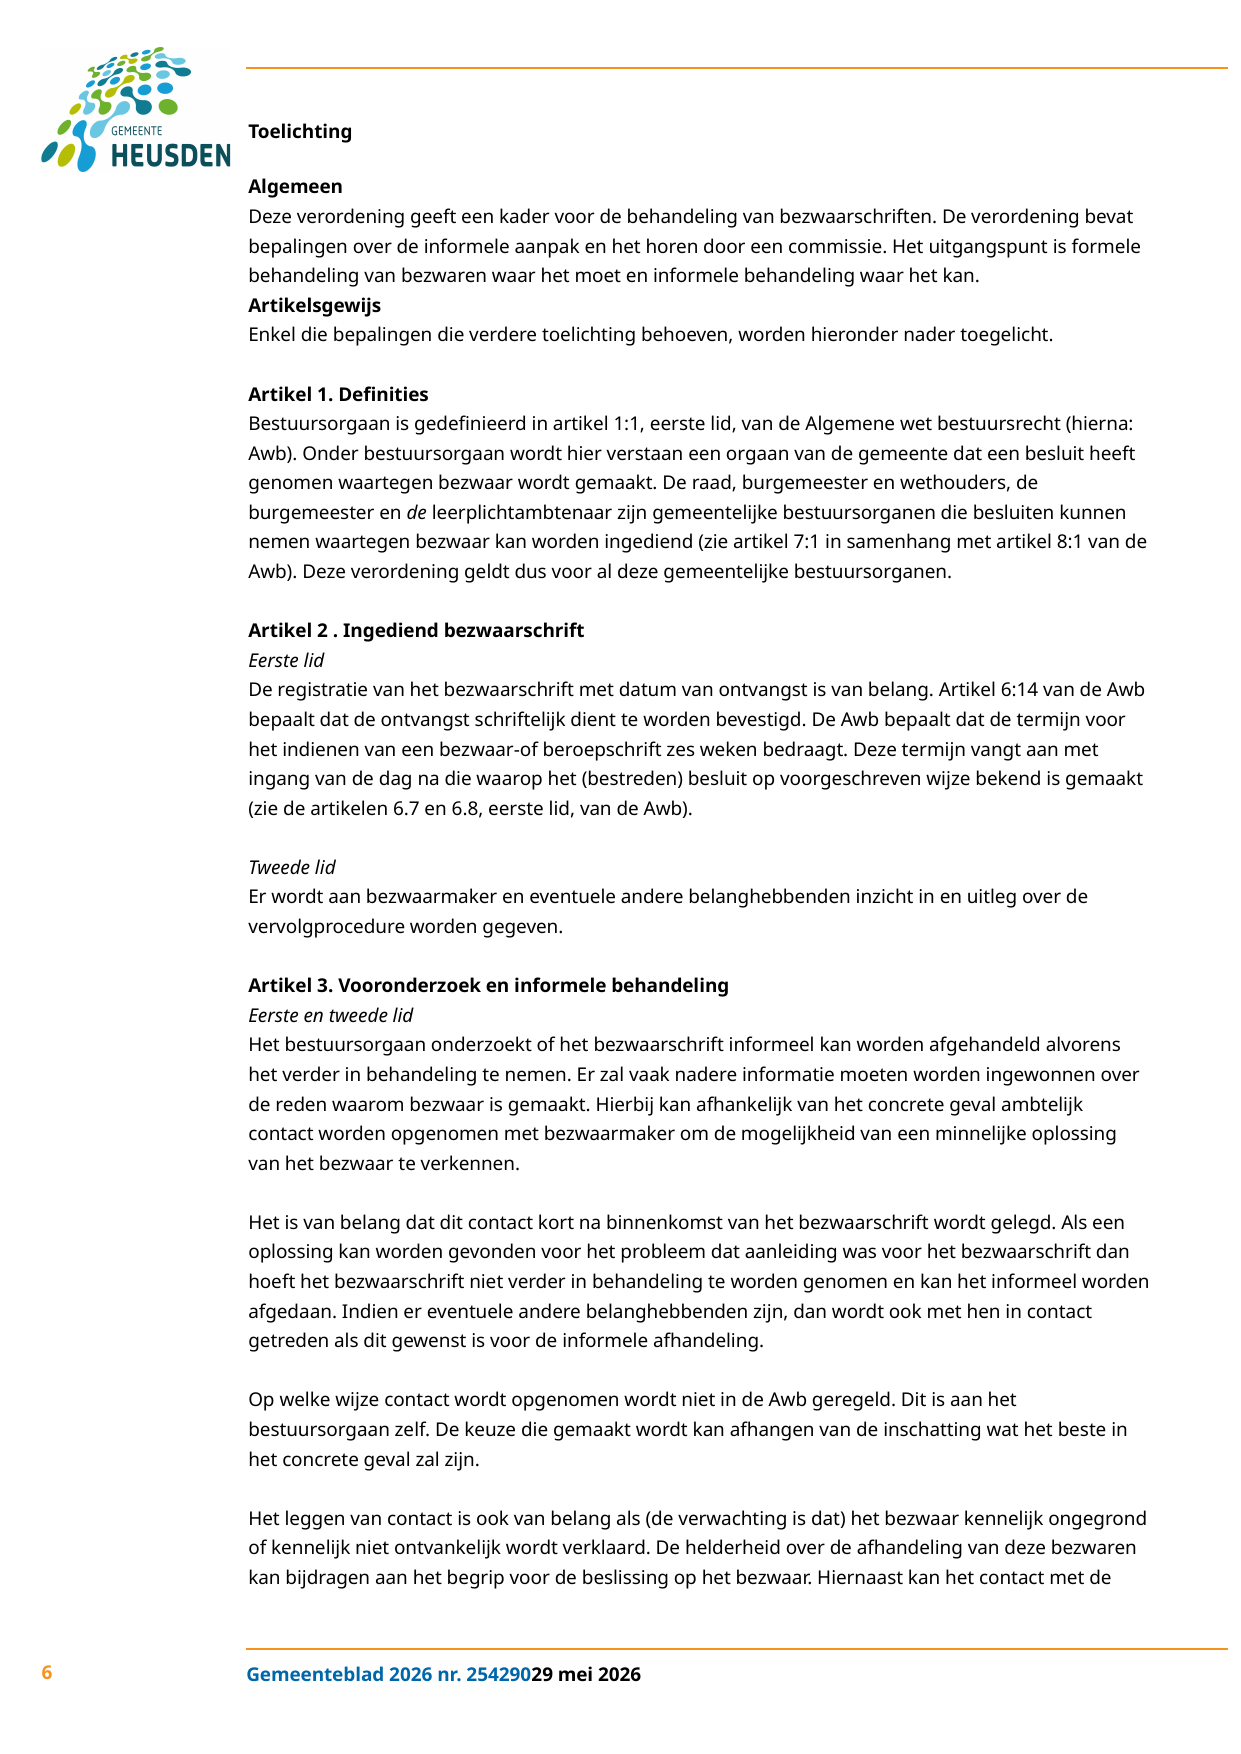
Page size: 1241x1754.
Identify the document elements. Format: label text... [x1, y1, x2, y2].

text Deze verordening geeft een kader voor de behandeling van bezwaarschriften. De verordening bevat bepalingen over de informele aanpak en het horen door een commissie. Het uitgangspunt is formele behandeling van bezwaren waar het moet en informele behandeling waar het kan. [248, 203, 1152, 288]
text Het is van belang dat dit contact kort na binnenkomst van het bezwaarschrift wordt gelegd. Als een oplossing kan worden gevonden voor het probleem dat aanleiding was voor het bezwaarschrift dan hoeft het bezwaarschrift niet verder in behandeling te worden genomen en kan het informeel worden afgedaan. Indien er eventuele andere belanghebbenden zijn, dan wordt ook met hen in contact getreden als dit gewenst is voor de informele afhandeling. [248, 1209, 1152, 1353]
text Toelichting [248, 116, 1152, 144]
text Eerste en tweede lid [248, 1002, 1152, 1028]
text Artikel 3. Vooronderzoek en informele behandeling [248, 972, 1152, 998]
text Eerste lid [248, 647, 1152, 673]
text Het leggen van contact is ook van belang als (de verwachting is dat) het bezwaar kennelijk ongegrond of kennelijk niet ontvankelijk wordt verklaard. De helderheid over de afhandeling van deze bezwaren kan bijdragen aan het begrip voor de beslissing op het bezwaar. Hiernaast kan het contact met de [248, 1505, 1152, 1590]
text Artikel 1. Definities [248, 381, 1152, 407]
picture [41, 47, 231, 172]
text Artikel 2 . Ingediend bezwaarschrift [248, 617, 1152, 643]
text Het bestuursorgaan onderzoekt of het bezwaarschrift informeel kan worden afgehandeld alvorens het verder in behandeling te nemen. Er zal vaak nadere informatie moeten worden ingewonnen over de reden waarom bezwaar is gemaakt. Hierbij kan afhankelijk van het concrete geval ambtelijk contact worden opgenomen met bezwaarmaker om de mogelijkheid van een minnelijke oplossing van het bezwaar te verkennen. [248, 1032, 1152, 1176]
text Artikelsgewijs [248, 292, 1152, 318]
text Algemeen [248, 174, 1152, 199]
text Enkel die bepalingen die verdere toelichting behoeven, worden hieronder nader toegelicht. [248, 322, 1152, 347]
text Op welke wijze contact wordt opgenomen wordt niet in de Awb geregeld. Dit is aan het bestuursorgaan zelf. De keuze die gemaakt wordt kan afhangen van de inschatting wat het beste in het concrete geval zal zijn. [248, 1387, 1152, 1472]
text Tweede lid [248, 854, 1152, 880]
text Er wordt aan bezwaarmaker en eventuele andere belanghebbenden inzicht in en uitleg over de vervolgprocedure worden gegeven. [248, 884, 1152, 939]
text Bestuursorgaan is gedefinieerd in artikel 1:1, eerste lid, van de Algemene wet bestuursrecht (hierna: Awb). Onder bestuursorgaan wordt hier verstaan een orgaan van de gemeente dat een besluit heeft genomen waartegen bezwaar wordt gemaakt. De raad, burgemeester en wethouders, de burgemeester en de leerplichtambtenaar zijn gemeentelijke bestuursorganen die besluiten kunnen nemen waartegen bezwaar kan worden ingediend (zie artikel 7:1 in samenhang met artikel 8:1 van de Awb). Deze verordening geldt dus voor al deze gemeentelijke bestuursorganen. [248, 410, 1152, 584]
text De registratie van het bezwaarschrift met datum van ontvangst is van belang. Artikel 6:14 van de Awb bepaalt dat de ontvangst schriftelijk dient te worden bevestigd. De Awb bepaalt dat de termijn voor het indienen van een bezwaar-of beroepschrift zes weken bedraagt. Deze termijn vangt aan met ingang van de dag na die waarop het (bestreden) besluit op voorgeschreven wijze bekend is gemaakt (zie de artikelen 6.7 en 6.8, eerste lid, van de Awb). [248, 677, 1152, 821]
